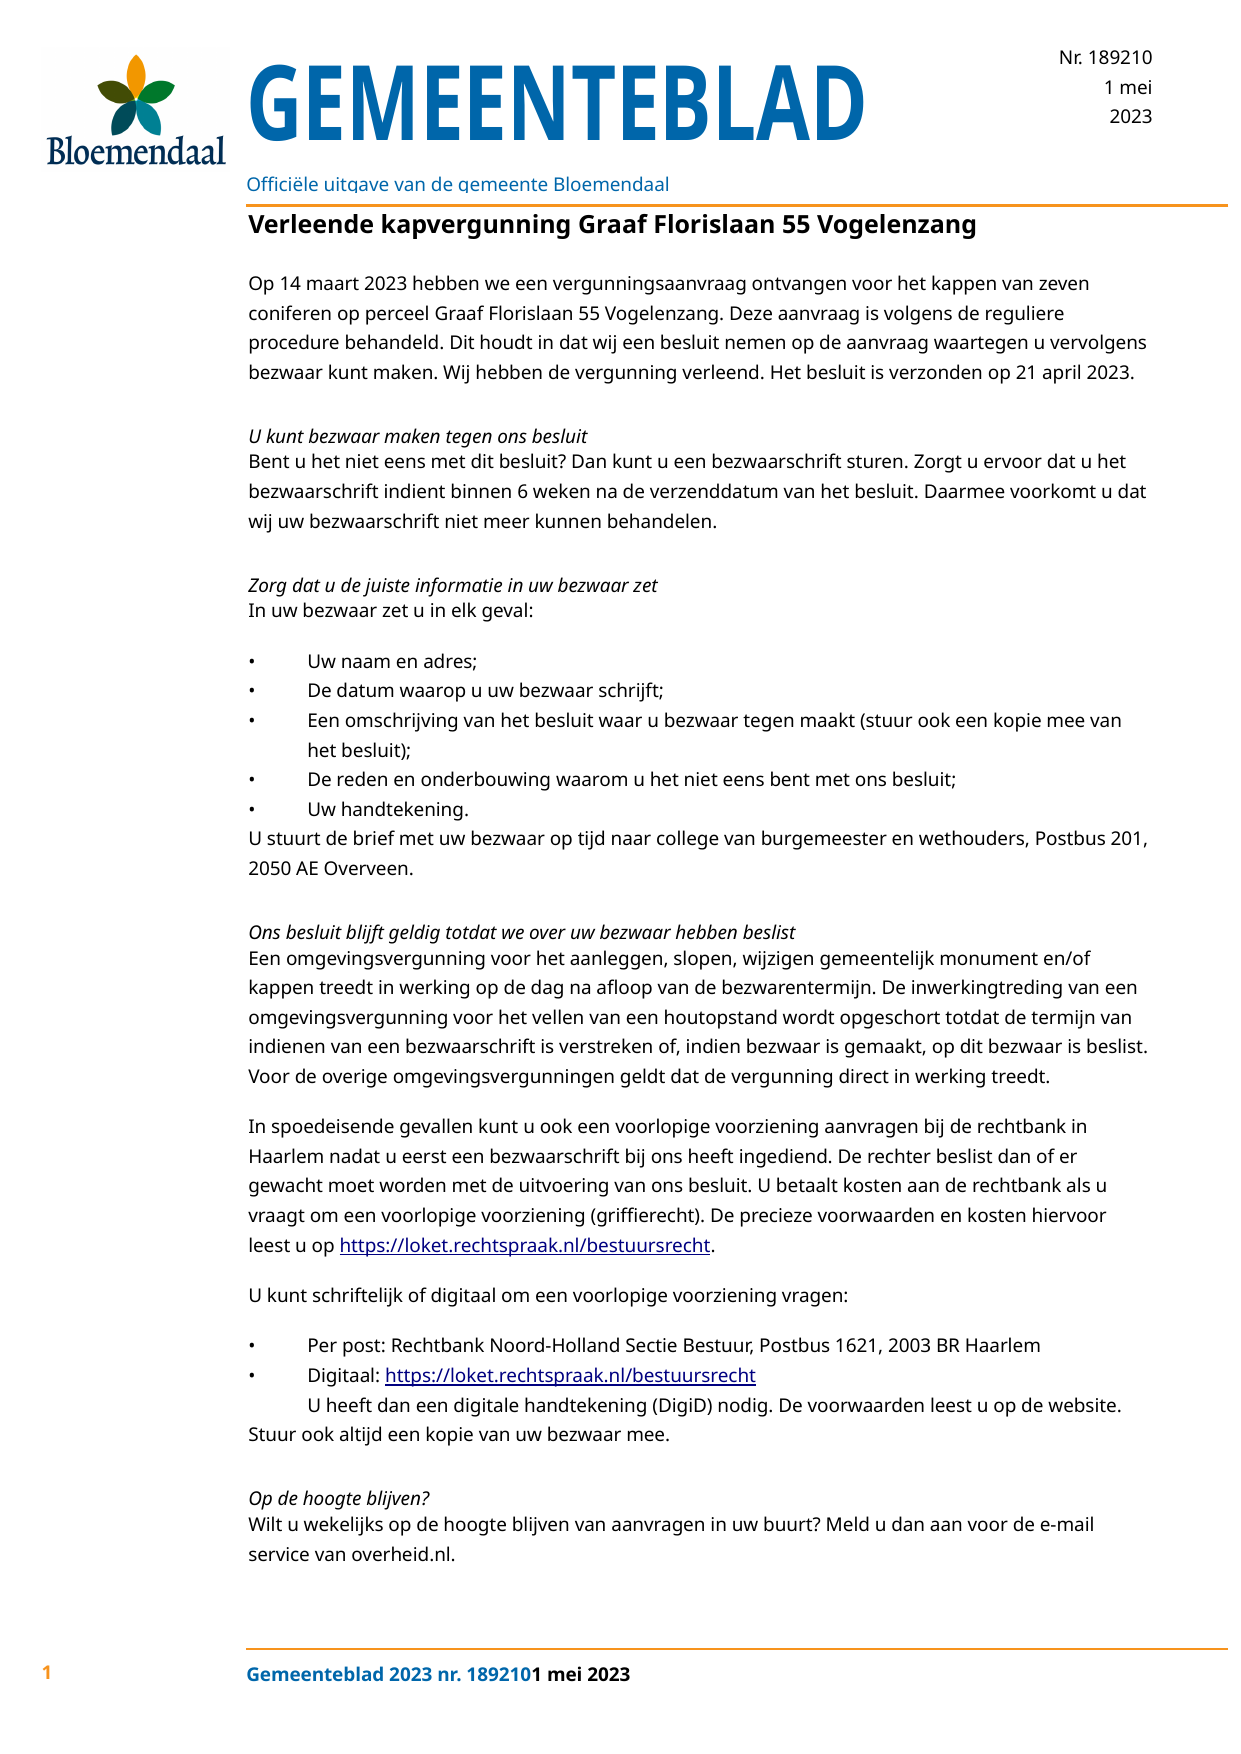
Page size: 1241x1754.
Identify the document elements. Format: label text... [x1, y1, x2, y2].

list Digitaal: https://loket.rechtspraak.nl/bestuursrecht [248, 1362, 1152, 1388]
text Bent u het niet eens met dit besluit? Dan kunt u een bezwaarschrift sturen. Zorgt u ervoor dat u het bezwaarschrift indient binnen 6 weken na de verzenddatum van het besluit. Daarmee voorkomt u dat wij uw bezwaarschrift niet meer kunnen behandelen. [248, 449, 1152, 534]
list De reden en onderbouwing waarom u het niet eens bent met ons besluit; [248, 766, 1152, 792]
text Op 14 maart 2023 hebben we een vergunningsaanvraag ontvangen voor het kappen van zeven coniferen op perceel Graaf Florislaan 55 Vogelenzang. Deze aanvraag is volgens de reguliere procedure behandeld. Dit houdt in dat wij een besluit nemen op de aanvraag waartegen u vervolgens bezwaar kunt maken. Wij hebben de vergunning verleend. Het besluit is verzonden op 21 april 2023. [248, 270, 1152, 385]
list U heeft dan een digitale handtekening (DigiD) nodig. De voorwaarden leest u op de website. [248, 1392, 1152, 1418]
text In spoedeisende gevallen kunt u ook een voorlopige voorziening aanvragen bij de rechtbank in Haarlem nadat u eerst een bezwaarschrift bij ons heeft ingediend. De rechter beslist dan of er gewacht moet worden met de uitvoering van ons besluit. U betaalt kosten aan de rechtbank als u vraagt om een voorlopige voorziening (griffierecht). De precieze voorwaarden en kosten hiervoor leest u op https://loket.rechtspraak.nl/bestuursrecht. [248, 1113, 1152, 1258]
text Zorg dat u de juiste informatie in uw bezwaar zet [248, 572, 1152, 598]
picture [41, 47, 231, 172]
list De datum waarop u uw bezwaar schrijft; [248, 678, 1152, 703]
text Stuur ook altijd een kopie van uw bezwaar mee. [248, 1421, 1152, 1447]
text Verleende kapvergunning Graaf Florislaan 55 Vogelenzang [248, 207, 1152, 241]
text Ons besluit blijft geldig totdat we over uw bezwaar hebben beslist [248, 919, 1152, 945]
text Wilt u wekelijks op de hoogte blijven van aanvragen in uw buurt? Meld u dan aan voor de e-mail service van overheid.nl. [248, 1511, 1152, 1566]
text U kunt bezwaar maken tegen ons besluit [248, 423, 1152, 449]
text In uw bezwaar zet u in elk geval: [248, 598, 1152, 623]
text U kunt schriftelijk of digitaal om een voorlopige voorziening vragen: [248, 1282, 1152, 1308]
list Uw naam en adres; [248, 648, 1152, 674]
list Per post: Rechtbank Noord-Holland Sectie Bestuur, Postbus 1621, 2003 BR Haarlem [248, 1333, 1152, 1358]
list Een omschrijving van het besluit waar u bezwaar tegen maakt (stuur ook een kopie mee van het besluit); [248, 707, 1152, 762]
text U stuurt de brief met uw bezwaar op tijd naar college van burgemeester en wethouders, Postbus 201, 2050 AE Overveen. [248, 826, 1152, 881]
list Uw handtekening. [248, 796, 1152, 822]
text Op de hoogte blijven? [248, 1485, 1152, 1511]
text Een omgevingsvergunning voor het aanleggen, slopen, wijzigen gemeentelijk monument en/of kappen treedt in werking op de dag na afloop van de bezwarentermijn. De inwerkingtreding van een omgevingsvergunning voor het vellen van een houtopstand wordt opgeschort totdat de termijn van indienen van een bezwaarschrift is verstreken of, indien bezwaar is gemaakt, op dit bezwaar is beslist. Voor de overige omgevingsvergunningen geldt dat de vergunning direct in werking treedt. [248, 945, 1152, 1089]
